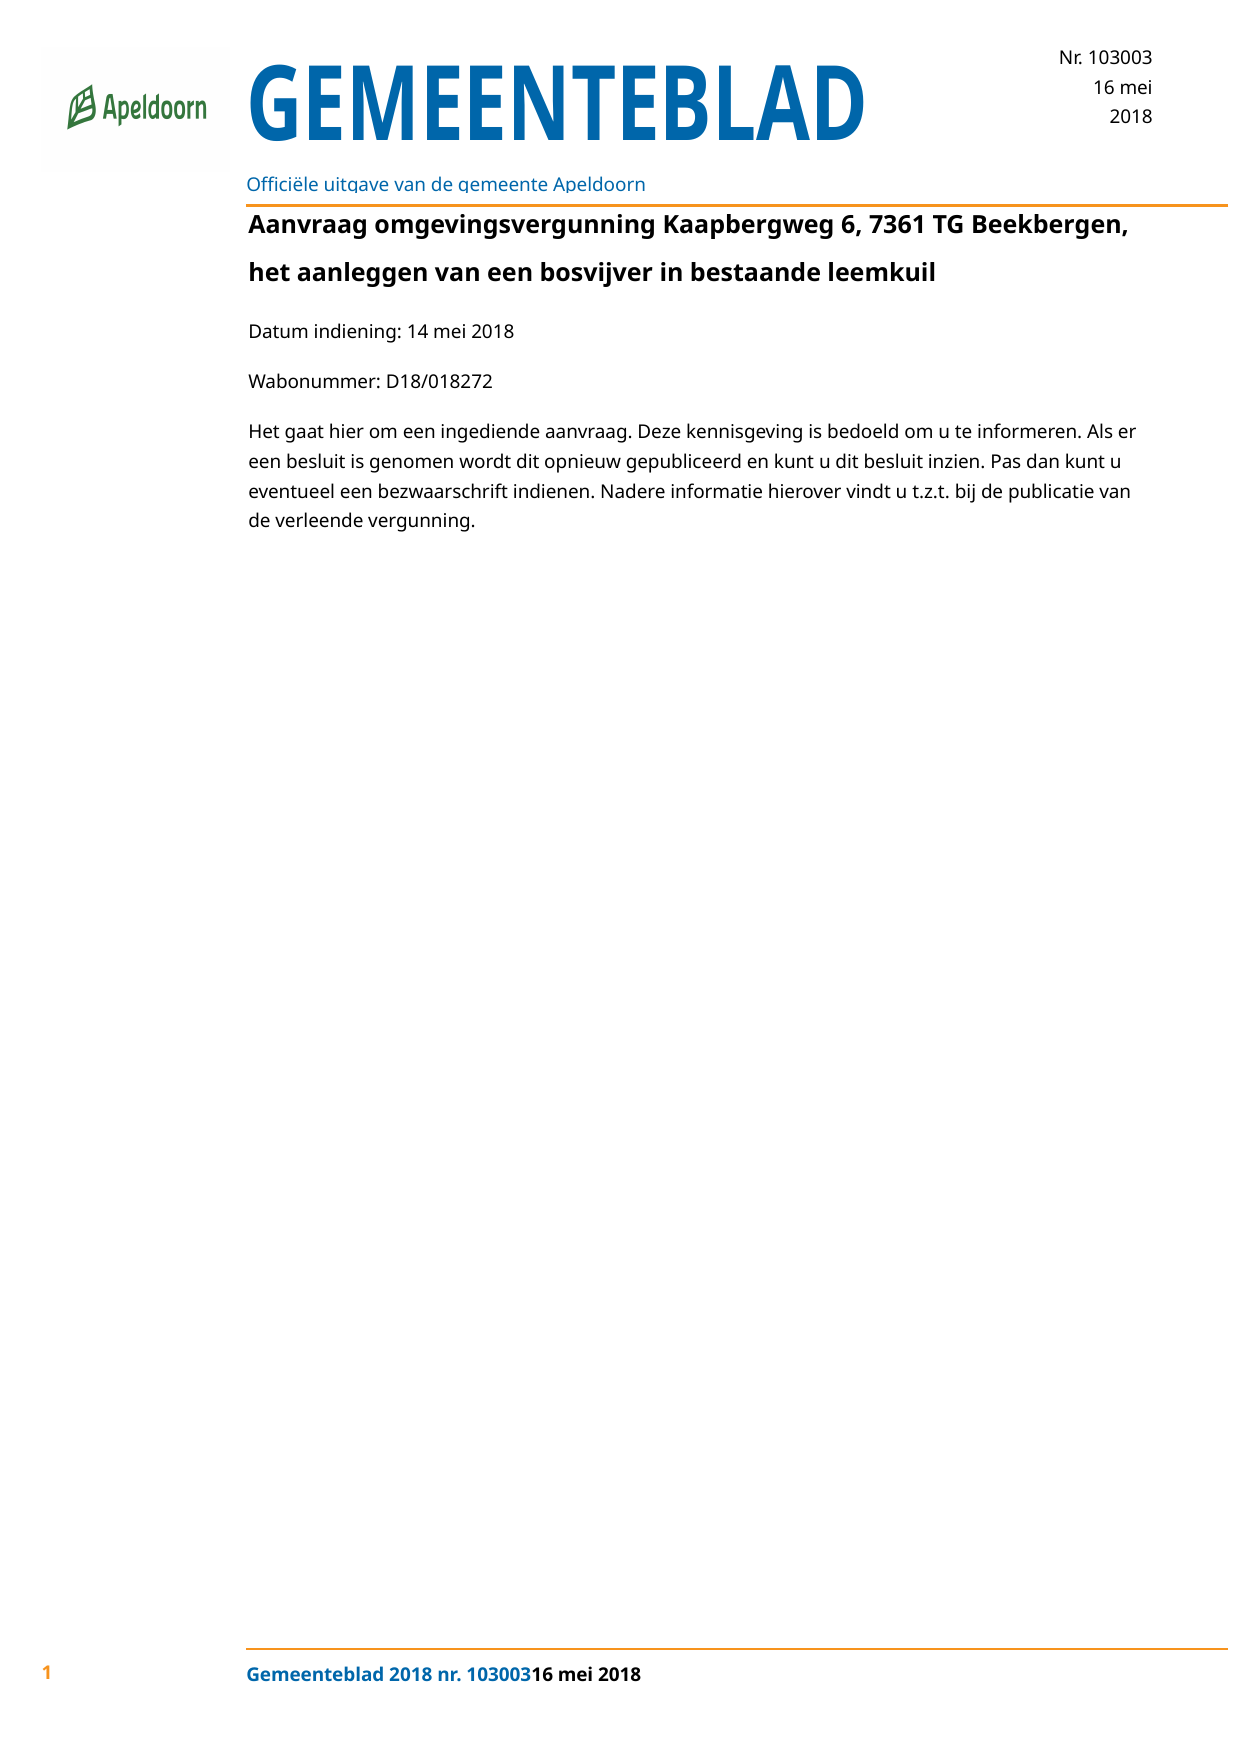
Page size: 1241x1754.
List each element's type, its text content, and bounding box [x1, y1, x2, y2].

text Datum indiening: 14 mei 2018 [248, 318, 1152, 344]
text Het gaat hier om een ingediende aanvraag. Deze kennisgeving is bedoeld om u te informeren. Als er een besluit is genomen wordt dit opnieuw gepubliceerd en kunt u dit besluit inzien. Pas dan kunt u eventueel een bezwaarschrift indienen. Nadere informatie hierover vindt u t.z.t. bij de publicatie van de verleende vergunning. [248, 419, 1152, 533]
text Wabonummer: D18/018272 [248, 368, 1152, 394]
text Aanvraag omgevingsvergunning Kaapbergweg 6, 7361 TG Beekbergen, het aanleggen van een bosvijver in bestaande leemkuil [248, 207, 1152, 288]
picture [41, 47, 231, 172]
